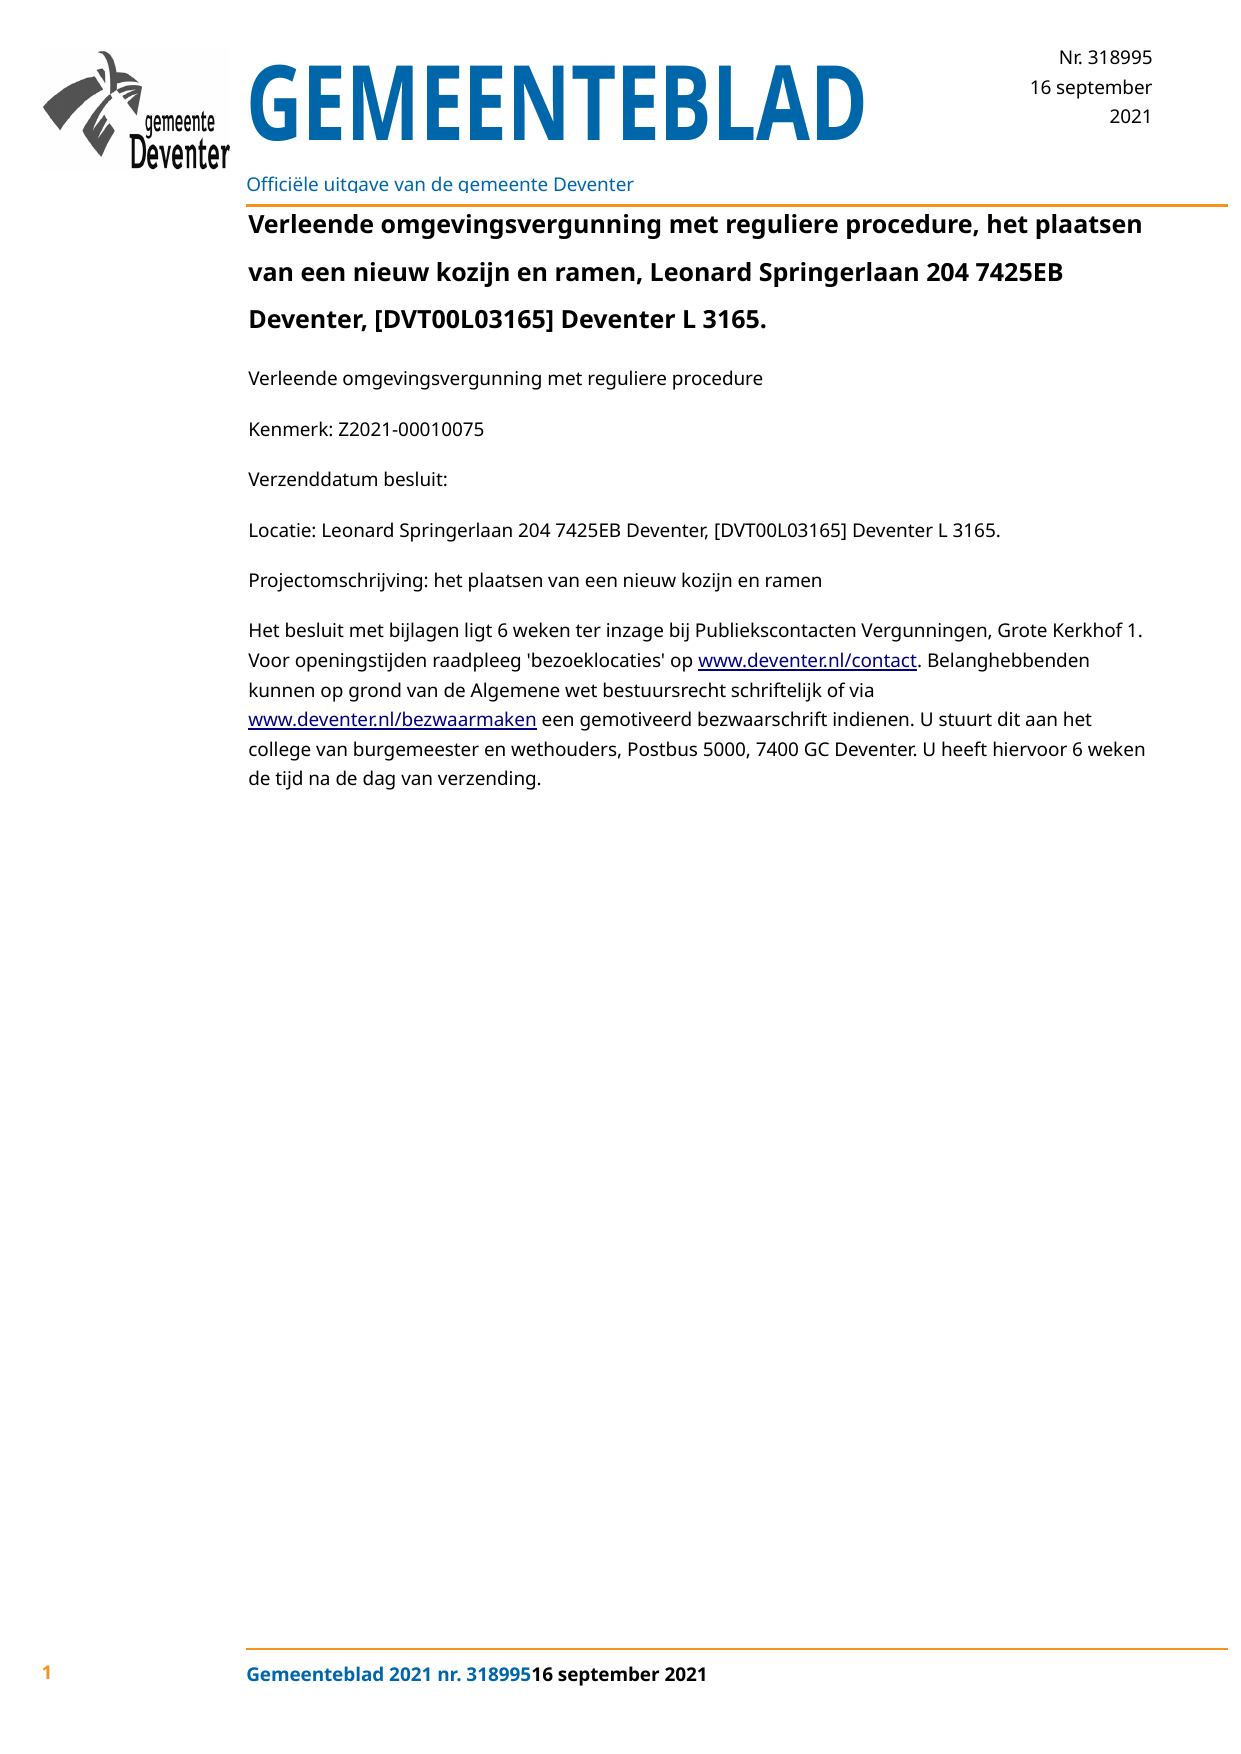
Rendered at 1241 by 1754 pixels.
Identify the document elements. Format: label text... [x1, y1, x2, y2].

text Kenmerk: Z2021-00010075 [248, 416, 1152, 442]
picture [41, 47, 231, 172]
text Verleende omgevingsvergunning met reguliere procedure, het plaatsen van een nieuw kozijn en ramen, Leonard Springerlaan 204 7425EB Deventer, [DVT00L03165] Deventer L 3165. [248, 207, 1152, 336]
text Verzenddatum besluit: [248, 466, 1152, 492]
text Het besluit met bijlagen ligt 6 weken ter inzage bij Publiekscontacten Vergunningen, Grote Kerkhof 1. Voor openingstijden raadpleeg 'bezoeklocaties' op www.deventer.nl/contact. Belanghebbenden kunnen op grond van de Algemene wet bestuursrecht schriftelijk of via www.deventer.nl/bezwaarmaken een gemotiveerd bezwaarschrift indienen. U stuurt dit aan het college van burgemeester en wethouders, Postbus 5000, 7400 GC Deventer. U heeft hiervoor 6 weken de tijd na de dag van verzending. [248, 618, 1152, 791]
text Projectomschrijving: het plaatsen van een nieuw kozijn en ramen [248, 567, 1152, 593]
text Locatie: Leonard Springerlaan 204 7425EB Deventer, [DVT00L03165] Deventer L 3165. [248, 517, 1152, 542]
text Verleende omgevingsvergunning met reguliere procedure [248, 366, 1152, 391]
